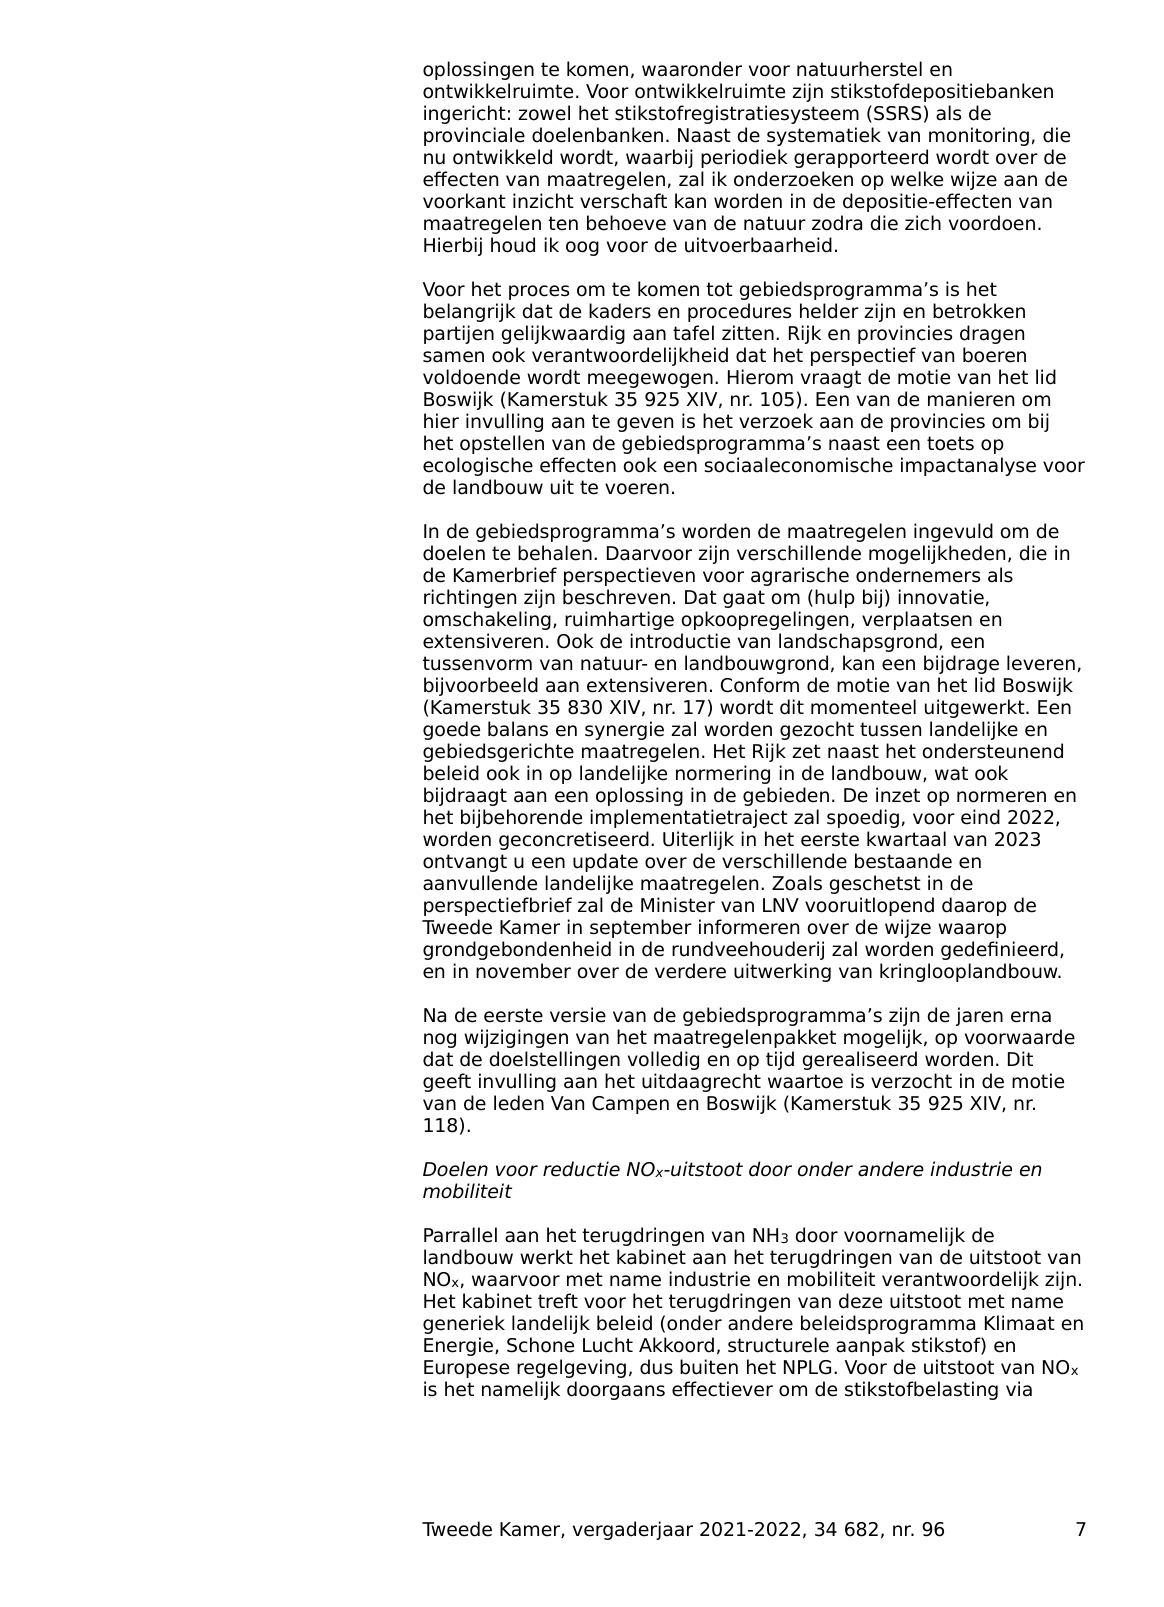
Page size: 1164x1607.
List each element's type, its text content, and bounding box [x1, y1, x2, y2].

subtitle Doelen voor reductie NOx-uitstoot door onder andere industrie en mobiliteit [422, 1159, 1087, 1203]
text Parrallel aan het terugdringen van NH3 door voornamelijk de landbouw werkt het kabinet aan het terugdringen van de uitstoot van NOx, waarvoor met name industrie en mobiliteit verantwoordelijk zijn. Het kabinet treft voor het terugdringen van deze uitstoot met name generiek landelijk beleid (onder andere beleidsprogramma Klimaat en Energie, Schone Lucht Akkoord, structurele aanpak stikstof) en Europese regelgeving, dus buiten het NPLG. Voor de uitstoot van NOx is het namelijk doorgaans effectiever om de stikstofbelasting via [422, 1225, 1087, 1401]
text oplossingen te komen, waaronder voor natuurherstel en ontwikkelruimte. Voor ontwikkelruimte zijn stikstofdepositiebanken ingericht: zowel het stikstofregistratiesysteem (SSRS) als de provinciale doelenbanken. Naast de systematiek van monitoring, die nu ontwikkeld wordt, waarbij periodiek gerapporteerd wordt over de effecten van maatregelen, zal ik onderzoeken op welke wijze aan de voorkant inzicht verschaft kan worden in de depositie-effecten van maatregelen ten behoeve van de natuur zodra die zich voordoen. Hierbij houd ik oog voor de uitvoerbaarheid. [422, 59, 1087, 257]
text Na de eerste versie van de gebiedsprogramma’s zijn de jaren erna nog wijzigingen van het maatregelenpakket mogelijk, op voorwaarde dat de doelstellingen volledig en op tijd gerealiseerd worden. Dit geeft invulling aan het uitdaagrecht waartoe is verzocht in de motie van de leden Van Campen en Boswijk (Kamerstuk 35 925 XIV, nr. 118). [422, 1005, 1087, 1137]
text In de gebiedsprogramma’s worden de maatregelen ingevuld om de doelen te behalen. Daarvoor zijn verschillende mogelijkheden, die in de Kamerbrief perspectieven voor agrarische ondernemers als richtingen zijn beschreven. Dat gaat om (hulp bij) innovatie, omschakeling, ruimhartige opkoopregelingen, verplaatsen en extensiveren. Ook de introductie van landschapsgrond, een tussenvorm van natuur- en landbouwgrond, kan een bijdrage leveren, bijvoorbeeld aan extensiveren. Conform de motie van het lid Boswijk (Kamerstuk 35 830 XIV, nr. 17) wordt dit momenteel uitgewerkt. Een goede balans en synergie zal worden gezocht tussen landelijke en gebiedsgerichte maatregelen. Het Rijk zet naast het ondersteunend beleid ook in op landelijke normering in de landbouw, wat ook bijdraagt aan een oplossing in de gebieden. De inzet op normeren en het bijbehorende implementatietraject zal spoedig, voor eind 2022, worden geconcretiseerd. Uiterlijk in het eerste kwartaal van 2023 ontvangt u een update over de verschillende bestaande en aanvullende landelijke maatregelen. Zoals geschetst in de perspectiefbrief zal de Minister van LNV vooruitlopend daarop de Tweede Kamer in september informeren over de wijze waarop grondgebondenheid in de rundveehouderij zal worden gedefinieerd, en in november over de verdere uitwerking van kringlooplandbouw. [422, 521, 1087, 983]
text Voor het proces om te komen tot gebiedsprogramma’s is het belangrijk dat de kaders en procedures helder zijn en betrokken partijen gelijkwaardig aan tafel zitten. Rijk en provincies dragen samen ook verantwoordelijkheid dat het perspectief van boeren voldoende wordt meegewogen. Hierom vraagt de motie van het lid Boswijk (Kamerstuk 35 925 XIV, nr. 105). Een van de manieren om hier invulling aan te geven is het verzoek aan de provincies om bij het opstellen van de gebiedsprogramma’s naast een toets op ecologische effecten ook een sociaaleconomische impactanalyse voor de landbouw uit te voeren. [422, 279, 1087, 499]
